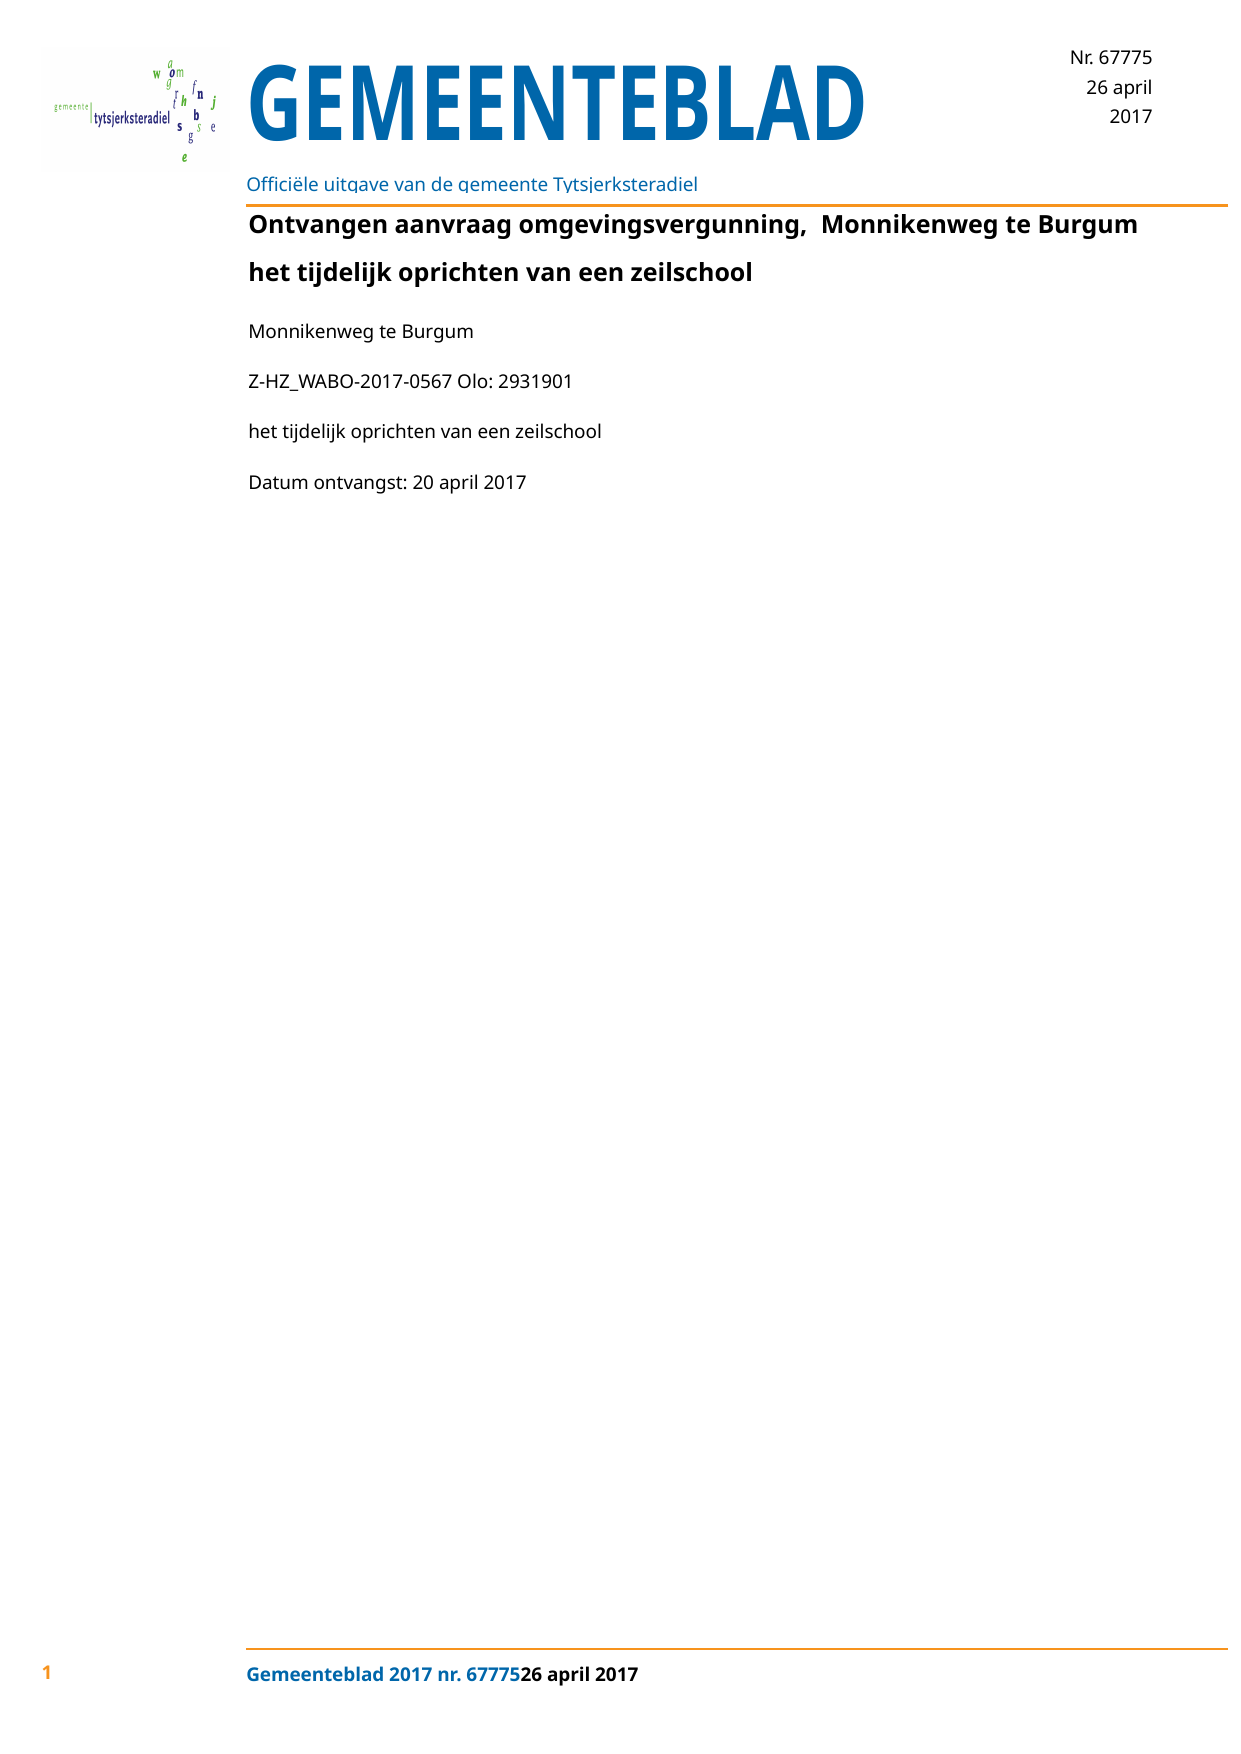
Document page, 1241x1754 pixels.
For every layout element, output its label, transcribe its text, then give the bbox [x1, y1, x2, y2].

text Ontvangen aanvraag omgevingsvergunning, Monnikenweg te Burgum het tijdelijk oprichten van een zeilschool [248, 207, 1152, 288]
text het tijdelijk oprichten van een zeilschool [248, 419, 1152, 444]
text Monnikenweg te Burgum [248, 318, 1152, 344]
text Datum ontvangst: 20 april 2017 [248, 469, 1152, 495]
picture [41, 47, 231, 172]
text Z-HZ_WABO-2017-0567 Olo: 2931901 [248, 368, 1152, 394]
